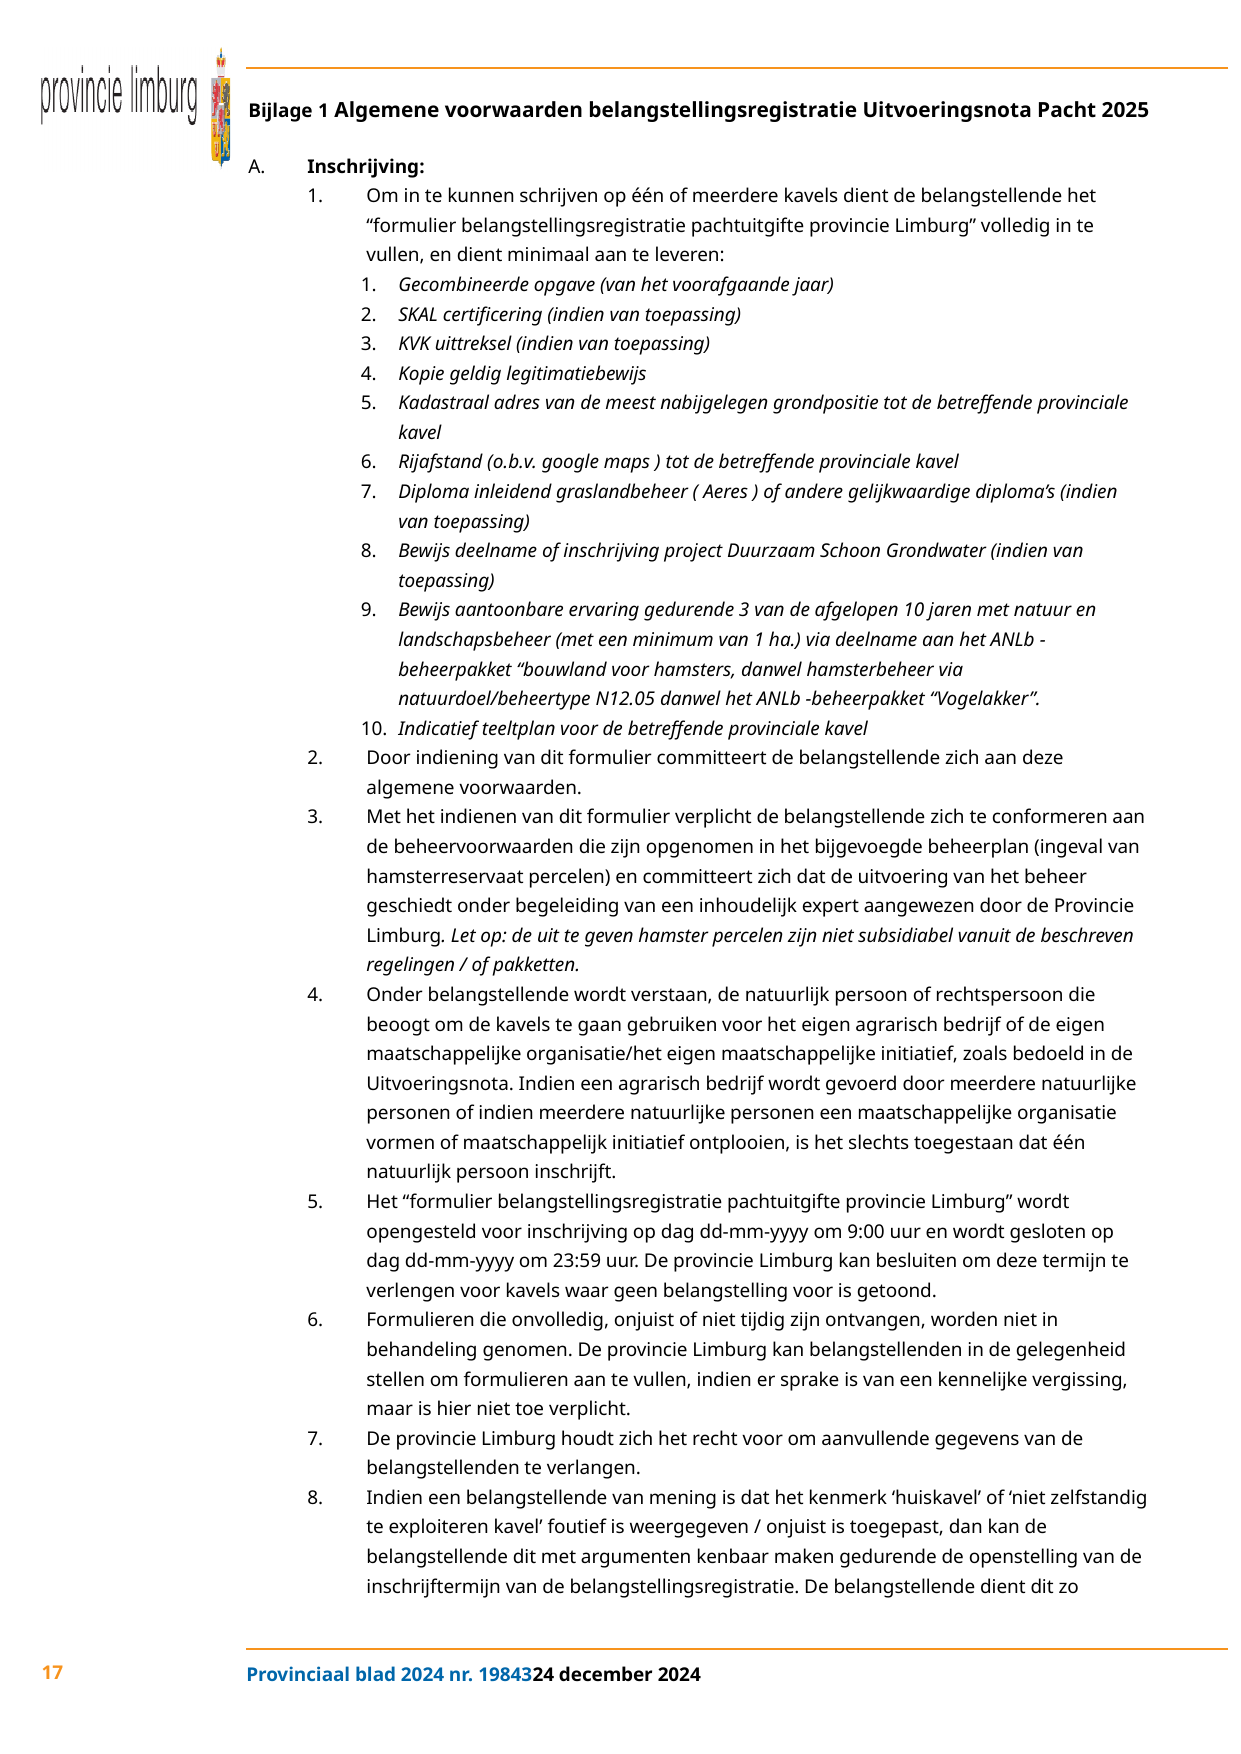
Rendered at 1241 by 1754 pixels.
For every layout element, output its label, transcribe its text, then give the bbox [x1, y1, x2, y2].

list De provincie Limburg houdt zich het recht voor om aanvullende gegevens van de belangstellenden te verlangen. [307, 1425, 1152, 1480]
list Kadastraal adres van de meest nabijgelegen grondpositie tot de betreffende provinciale kavel [361, 389, 1152, 445]
list Bewijs aantoonbare ervaring gedurende 3 van de afgelopen 10 jaren met natuur en landschapsbeheer (met een minimum van 1 ha.) via deelname aan het ANLb -beheerpakket “bouwland voor hamsters, danwel hamsterbeheer via natuurdoel/beheertype N12.05 danwel het ANLb -beheerpakket “Vogelakker”. [361, 597, 1152, 711]
list Rijafstand (o.b.v. google maps ) tot de betreffende provinciale kavel [361, 449, 1152, 474]
list Onder belangstellende wordt verstaan, de natuurlijk persoon of rechtspersoon die beoogt om de kavels te gaan gebruiken voor het eigen agrarisch bedrijf of de eigen maatschappelijke organisatie/het eigen maatschappelijke initiatief, zoals bedoeld in de Uitvoeringsnota. Indien een agrarisch bedrijf wordt gevoerd door meerdere natuurlijke personen of indien meerdere natuurlijke personen een maatschappelijke organisatie vormen of maatschappelijk initiatief ontplooien, is het slechts toegestaan dat één natuurlijk persoon inschrijft. [307, 981, 1152, 1184]
list Inschrijving: [248, 153, 1152, 179]
list Om in te kunnen schrijven op één of meerdere kavels dient de belangstellende het “formulier belangstellingsregistratie pachtuitgifte provincie Limburg” volledig in te vullen, en dient minimaal aan te leveren: [307, 182, 1152, 267]
list Door indiening van dit formulier committeert de belangstellende zich aan deze algemene voorwaarden. [307, 744, 1152, 800]
list Bewijs deelname of inschrijving project Duurzaam Schoon Grondwater (indien van toepassing) [361, 537, 1152, 593]
list Kopie geldig legitimatiebewijs [361, 360, 1152, 386]
list Het “formulier belangstellingsregistratie pachtuitgifte provincie Limburg” wordt opengesteld voor inschrijving op dag dd-mm-yyyy om 9:00 uur en wordt gesloten op dag dd-mm-yyyy om 23:59 uur. De provincie Limburg kan besluiten om deze termijn te verlengen voor kavels waar geen belangstelling voor is getoond. [307, 1188, 1152, 1303]
list Met het indienen van dit formulier verplicht de belangstellende zich te conformeren aan de beheervoorwaarden die zijn opgenomen in het bijgevoegde beheerplan (ingeval van hamsterreservaat percelen) en committeert zich dat de uitvoering van het beheer geschiedt onder begeleiding van een inhoudelijk expert aangewezen door de Provincie Limburg. Let op: de uit te geven hamster percelen zijn niet subsidiabel vanuit de beschreven regelingen / of pakketten. [307, 804, 1152, 977]
picture [41, 47, 231, 172]
list Gecombineerde opgave (van het voorafgaande jaar) [361, 271, 1152, 297]
list KVK uittreksel (indien van toepassing) [361, 330, 1152, 356]
list Formulieren die onvolledig, onjuist of niet tijdig zijn ontvangen, worden niet in behandeling genomen. De provincie Limburg kan belangstellenden in de gelegenheid stellen om formulieren aan te vullen, indien er sprake is van een kennelijke vergissing, maar is hier niet toe verplicht. [307, 1307, 1152, 1421]
list Indicatief teeltplan voor de betreffende provinciale kavel [361, 715, 1152, 741]
list SKAL certificering (indien van toepassing) [361, 301, 1152, 327]
text Bijlage 1 Algemene voorwaarden belangstellingsregistratie Uitvoeringsnota Pacht 2025 [248, 95, 1152, 123]
list Diploma inleidend graslandbeheer ( Aeres ) of andere gelijkwaardige diploma’s (indien van toepassing) [361, 478, 1152, 534]
list Indien een belangstellende van mening is dat het kenmerk ‘huiskavel’ of ‘niet zelfstandig te exploiteren kavel’ foutief is weergegeven / onjuist is toegepast, dan kan de belangstellende dit met argumenten kenbaar maken gedurende de openstelling van de inschrijftermijn van de belangstellingsregistratie. De belangstellende dient dit zo [307, 1484, 1152, 1599]
